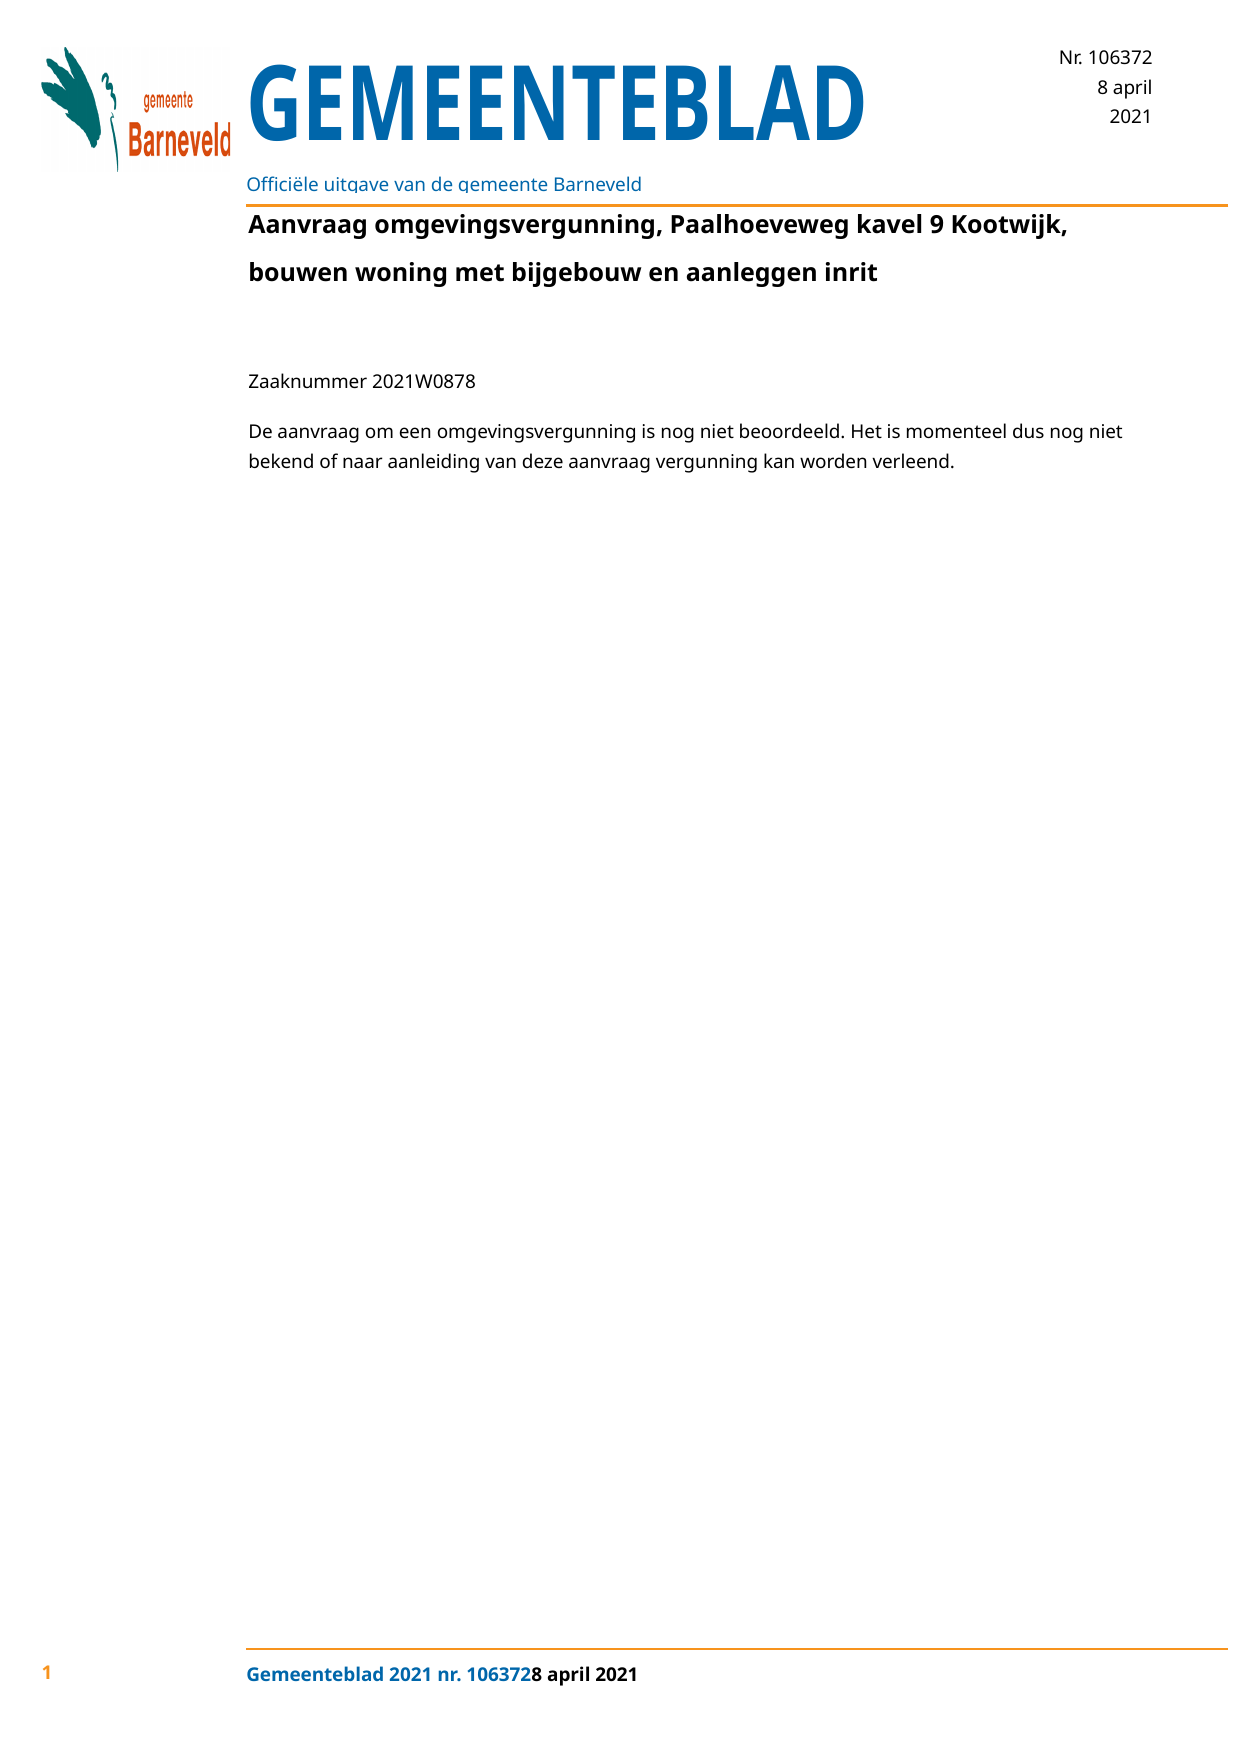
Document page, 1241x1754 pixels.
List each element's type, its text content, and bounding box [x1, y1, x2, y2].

text Aanvraag omgevingsvergunning, Paalhoeveweg kavel 9 Kootwijk, bouwen woning met bijgebouw en aanleggen inrit [248, 207, 1152, 288]
picture [41, 47, 231, 172]
text Zaaknummer 2021W0878 [248, 368, 1152, 394]
text De aanvraag om een omgevingsvergunning is nog niet beoordeeld. Het is momenteel dus nog niet bekend of naar aanleiding van deze aanvraag vergunning kan worden verleend. [248, 419, 1152, 474]
